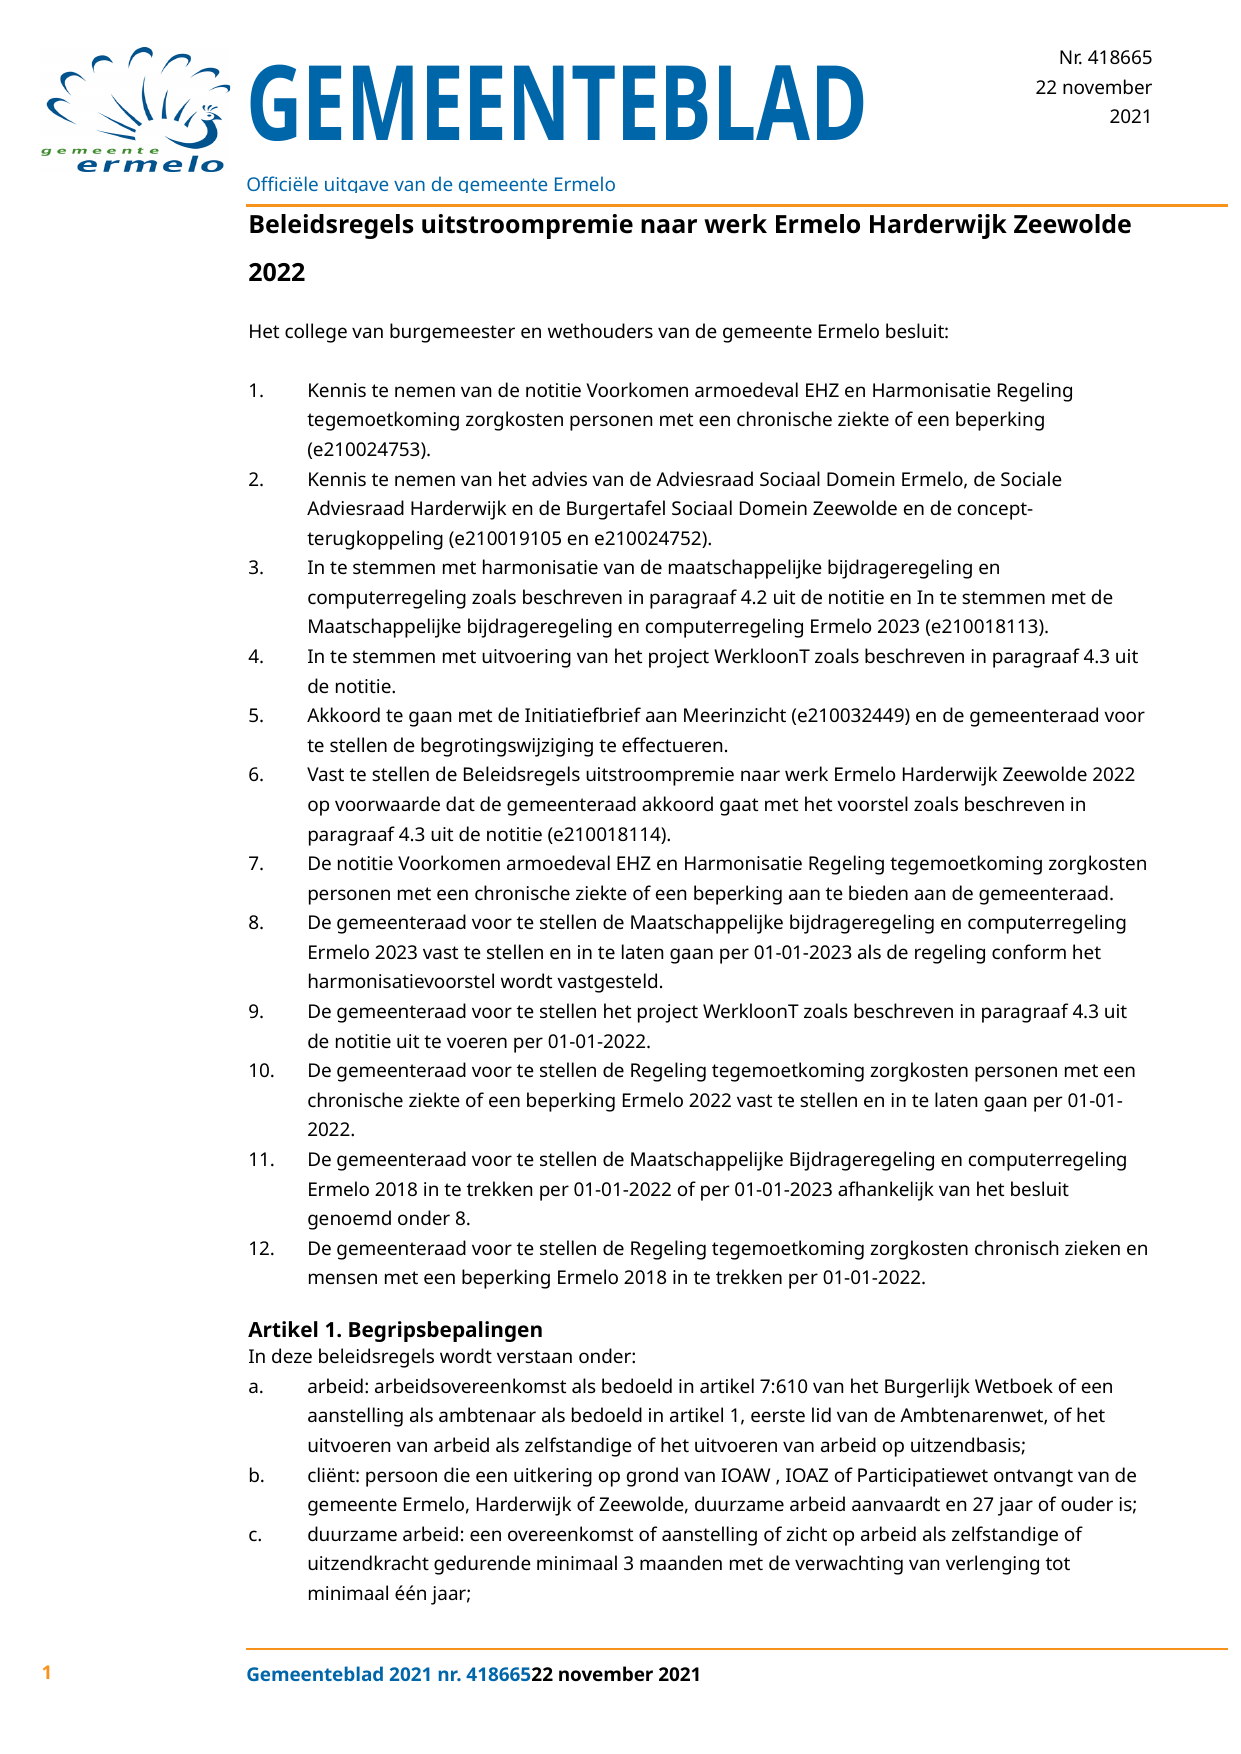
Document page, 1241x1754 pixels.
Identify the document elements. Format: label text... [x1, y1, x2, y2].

text In deze beleidsregels wordt verstaan onder: [248, 1343, 1152, 1369]
list Akkoord te gaan met de Initiatiefbrief aan Meerinzicht (e210032449) en de gemeenteraad voor te stellen de begrotingswijziging te effectueren. [248, 702, 1152, 758]
list arbeid: arbeidsovereenkomst als bedoeld in artikel 7:610 van het Burgerlijk Wetboek of een aanstelling als ambtenaar als bedoeld in artikel 1, eerste lid van de Ambtenarenwet, of het uitvoeren van arbeid als zelfstandige of het uitvoeren van arbeid op uitzendbasis; [248, 1373, 1152, 1458]
picture [41, 47, 231, 172]
text Beleidsregels uitstroompremie naar werk Ermelo Harderwijk Zeewolde 2022 [248, 207, 1152, 288]
list Kennis te nemen van de notitie Voorkomen armoedeval EHZ en Harmonisatie Regeling tegemoetkoming zorgkosten personen met een chronische ziekte of een beperking (e210024753). [248, 377, 1152, 462]
list In te stemmen met harmonisatie van de maatschappelijke bijdrageregeling en computerregeling zoals beschreven in paragraaf 4.2 uit de notitie en In te stemmen met de Maatschappelijke bijdrageregeling en computerregeling Ermelo 2023 (e210018113). [248, 554, 1152, 639]
list cliënt: persoon die een uitkering op grond van IOAW , IOAZ of Participatiewet ontvangt van de gemeente Ermelo, Harderwijk of Zeewolde, duurzame arbeid aanvaardt en 27 jaar of ouder is; [248, 1462, 1152, 1517]
list In te stemmen met uitvoering van het project WerkloonT zoals beschreven in paragraaf 4.3 uit de notitie. [248, 643, 1152, 699]
list Vast te stellen de Beleidsregels uitstroompremie naar werk Ermelo Harderwijk Zeewolde 2022 op voorwaarde dat de gemeenteraad akkoord gaat met het voorstel zoals beschreven in paragraaf 4.3 uit de notitie (e210018114). [248, 762, 1152, 847]
list De notitie Voorkomen armoedeval EHZ en Harmonisatie Regeling tegemoetkoming zorgkosten personen met een chronische ziekte of een beperking aan te bieden aan de gemeenteraad. [248, 850, 1152, 906]
list De gemeenteraad voor te stellen de Regeling tegemoetkoming zorgkosten personen met een chronische ziekte of een beperking Ermelo 2022 vast te stellen en in te laten gaan per 01-01-2022. [248, 1057, 1152, 1142]
list Kennis te nemen van het advies van de Adviesraad Sociaal Domein Ermelo, de Sociale Adviesraad Harderwijk en de Burgertafel Sociaal Domein Zeewolde en de concept-terugkoppeling (e210019105 en e210024752). [248, 466, 1152, 551]
text Het college van burgemeester en wethouders van de gemeente Ermelo besluit: [248, 318, 1152, 344]
text Artikel 1. Begripsbepalingen [248, 1315, 1152, 1343]
list De gemeenteraad voor te stellen de Maatschappelijke Bijdrageregeling en computerregeling Ermelo 2018 in te trekken per 01-01-2022 of per 01-01-2023 afhankelijk van het besluit genoemd onder 8. [248, 1146, 1152, 1231]
list De gemeenteraad voor te stellen de Maatschappelijke bijdrageregeling en computerregeling Ermelo 2023 vast te stellen en in te laten gaan per 01-01-2023 als de regeling conform het harmonisatievoorstel wordt vastgesteld. [248, 909, 1152, 994]
list duurzame arbeid: een overeenkomst of aanstelling of zicht op arbeid als zelfstandige of uitzendkracht gedurende minimaal 3 maanden met de verwachting van verlenging tot minimaal één jaar; [248, 1521, 1152, 1606]
list De gemeenteraad voor te stellen de Regeling tegemoetkoming zorgkosten chronisch zieken en mensen met een beperking Ermelo 2018 in te trekken per 01-01-2022. [248, 1235, 1152, 1290]
list De gemeenteraad voor te stellen het project WerkloonT zoals beschreven in paragraaf 4.3 uit de notitie uit te voeren per 01-01-2022. [248, 998, 1152, 1054]
